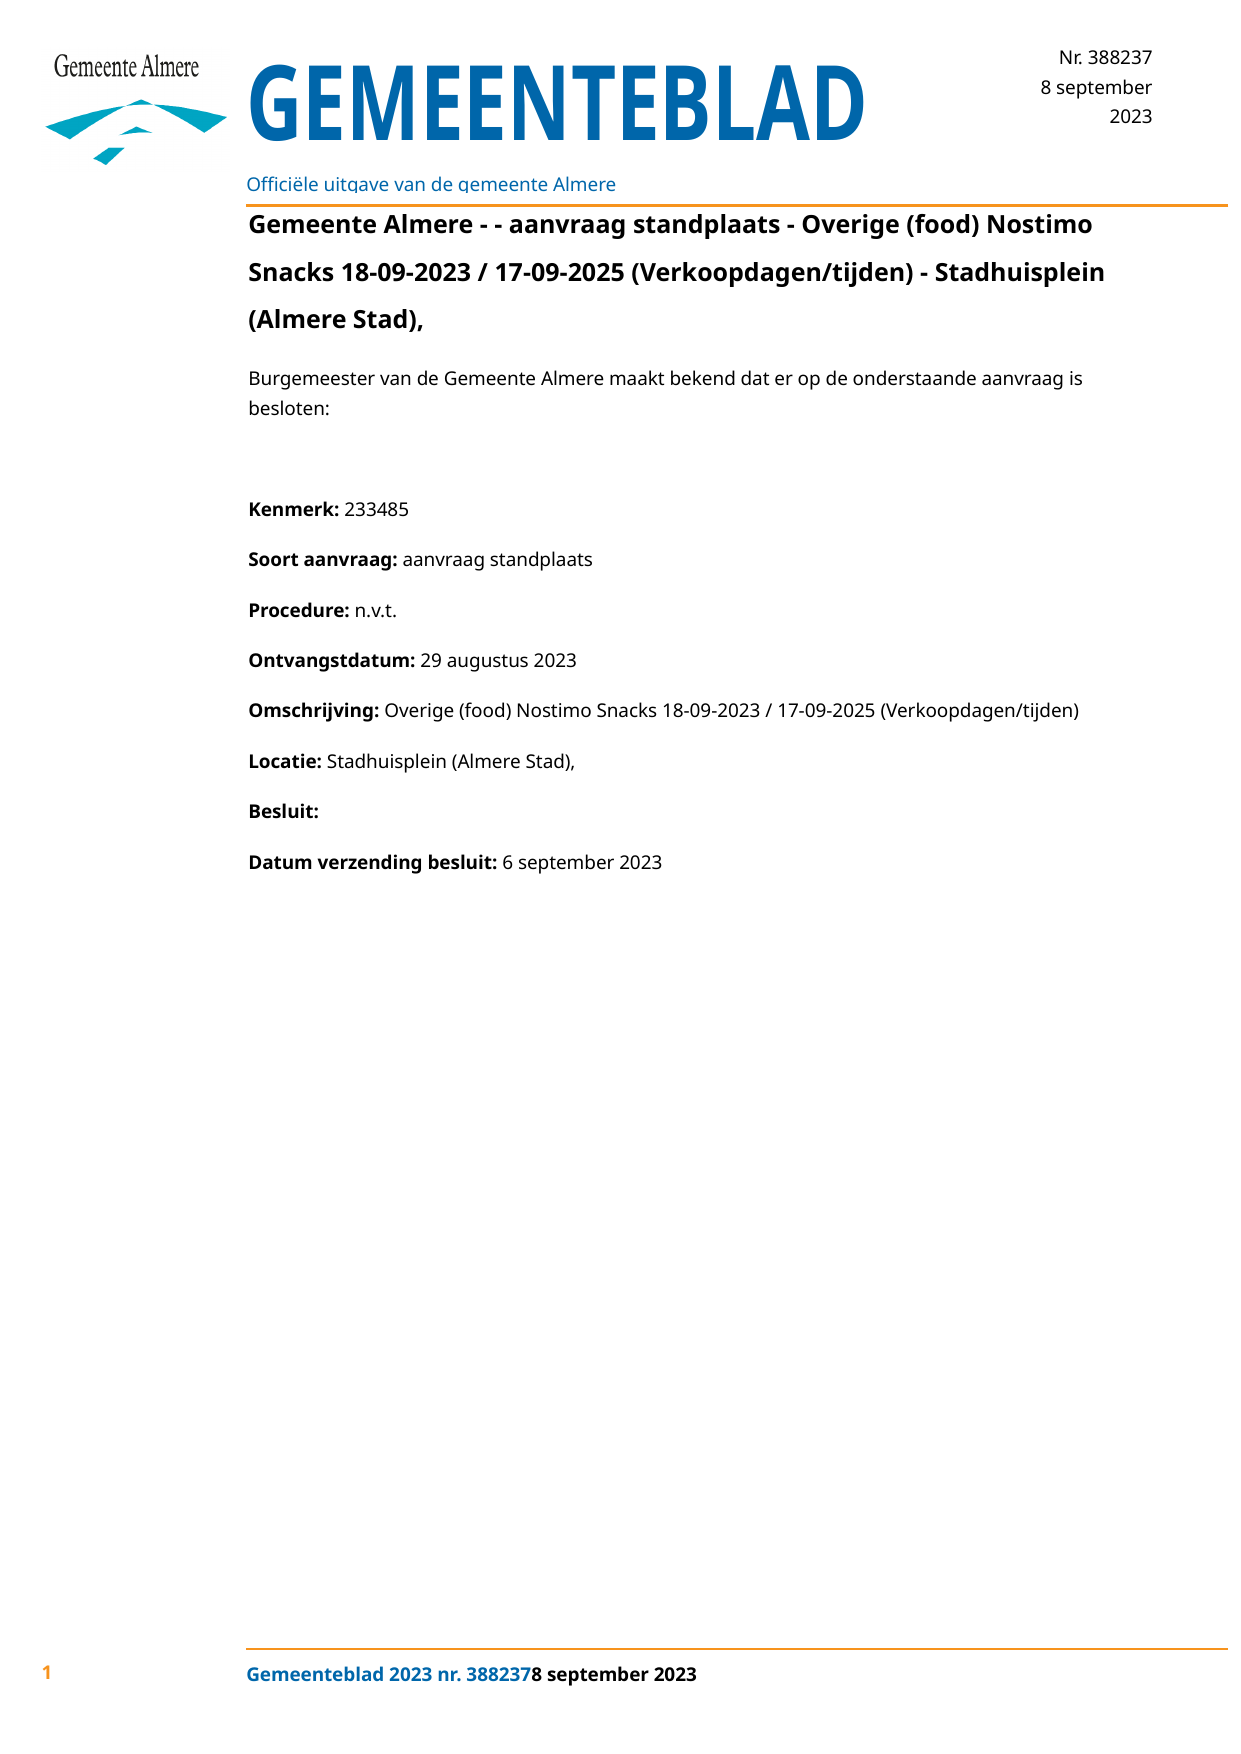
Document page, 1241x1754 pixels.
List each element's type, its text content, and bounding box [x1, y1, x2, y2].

text Soort aanvraag: aanvraag standplaats [248, 546, 1152, 572]
text Kenmerk: 233485 [248, 496, 1152, 522]
text Gemeente Almere - - aanvraag standplaats - Overige (food) Nostimo Snacks 18-09-2023 / 17-09-2025 (Verkoopdagen/tijden) - Stadhuisplein (Almere Stad), [248, 207, 1152, 336]
text Besluit: [248, 798, 1152, 824]
text Burgemeester van de Gemeente Almere maakt bekend dat er op de onderstaande aanvraag is besloten: [248, 366, 1152, 421]
text Ontvangstdatum: 29 augustus 2023 [248, 647, 1152, 673]
picture [41, 47, 231, 172]
text Datum verzending besluit: 6 september 2023 [248, 849, 1152, 874]
text Procedure: n.v.t. [248, 597, 1152, 622]
text Locatie: Stadhuisplein (Almere Stad), [248, 748, 1152, 774]
text Omschrijving: Overige (food) Nostimo Snacks 18-09-2023 / 17-09-2025 (Verkoopdagen/tijden) [248, 698, 1152, 723]
